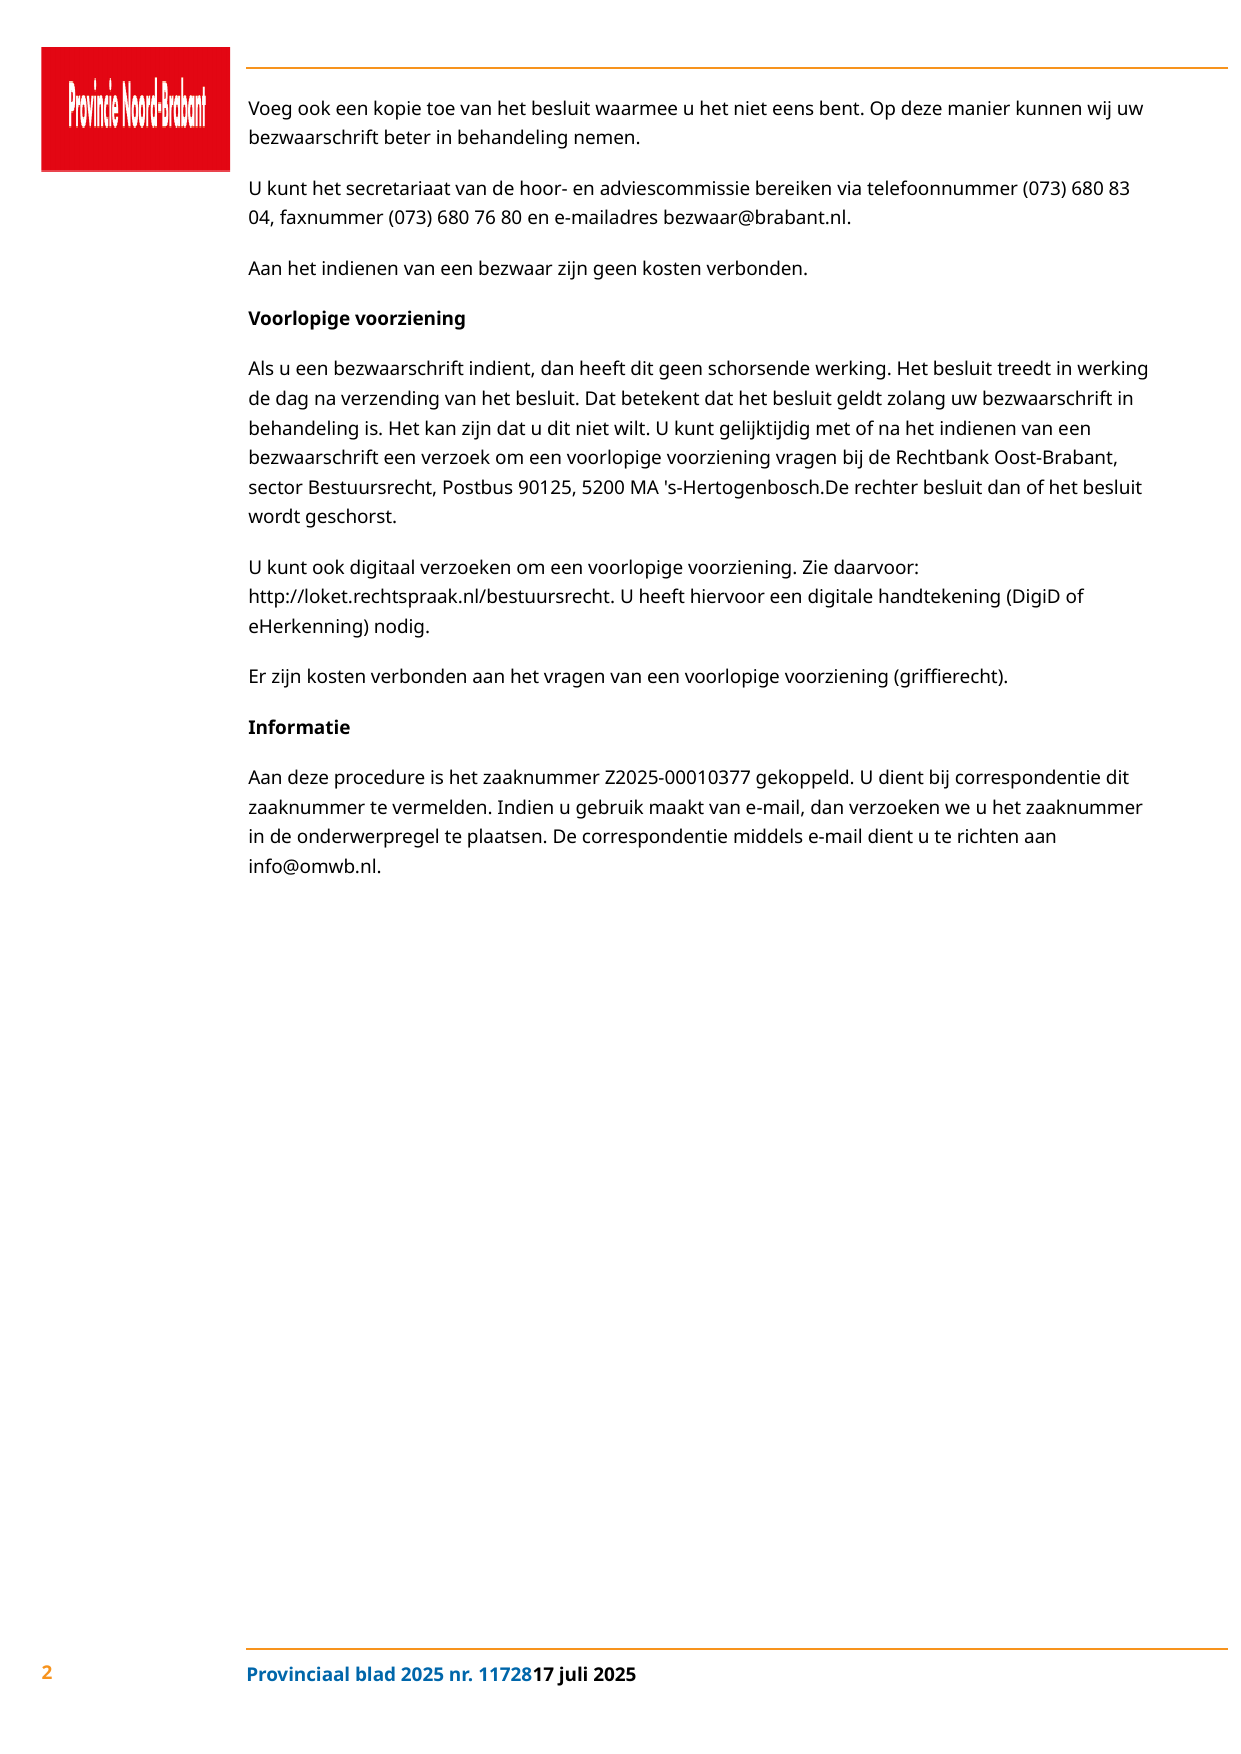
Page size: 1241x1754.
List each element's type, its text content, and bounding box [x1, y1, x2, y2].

picture [41, 47, 231, 172]
text Voeg ook een kopie toe van het besluit waarmee u het niet eens bent. Op deze manier kunnen wij uw bezwaarschrift beter in behandeling nemen. [248, 95, 1152, 150]
text Informatie [248, 714, 1152, 740]
text Aan deze procedure is het zaaknummer Z2025-00010377 gekoppeld. U dient bij correspondentie dit zaaknummer te vermelden. Indien u gebruik maakt van e-mail, dan verzoeken we u het zaaknummer in de onderwerpregel te plaatsen. De correspondentie middels e-mail dient u te richten aan info@omwb.nl. [248, 764, 1152, 879]
text Als u een bezwaarschrift indient, dan heeft dit geen schorsende werking. Het besluit treedt in werking de dag na verzending van het besluit. Dat betekent dat het besluit geldt zolang uw bezwaarschrift in behandeling is. Het kan zijn dat u dit niet wilt. U kunt gelijktijdig met of na het indienen van een bezwaarschrift een verzoek om een voorlopige voorziening vragen bij de Rechtbank Oost-Brabant, sector Bestuursrecht, Postbus 90125, 5200 MA 's‑Hertogenbosch.De rechter besluit dan of het besluit wordt geschorst. [248, 356, 1152, 529]
text U kunt het secretariaat van de hoor- en adviescommissie bereiken via telefoonnummer (073) 680 83 04, faxnummer (073) 680 76 80 en e-mailadres bezwaar@brabant.nl. [248, 175, 1152, 230]
text Aan het indienen van een bezwaar zijn geen kosten verbonden. [248, 255, 1152, 281]
text Er zijn kosten verbonden aan het vragen van een voorlopige voorziening (griffierecht). [248, 663, 1152, 689]
text Voorlopige voorziening [248, 305, 1152, 331]
text U kunt ook digitaal verzoeken om een voorlopige voorziening. Zie daarvoor: http://loket.rechtspraak.nl/bestuursrecht. U heeft hiervoor een digitale handtekening (DigiD of eHerkenning) nodig. [248, 554, 1152, 639]
